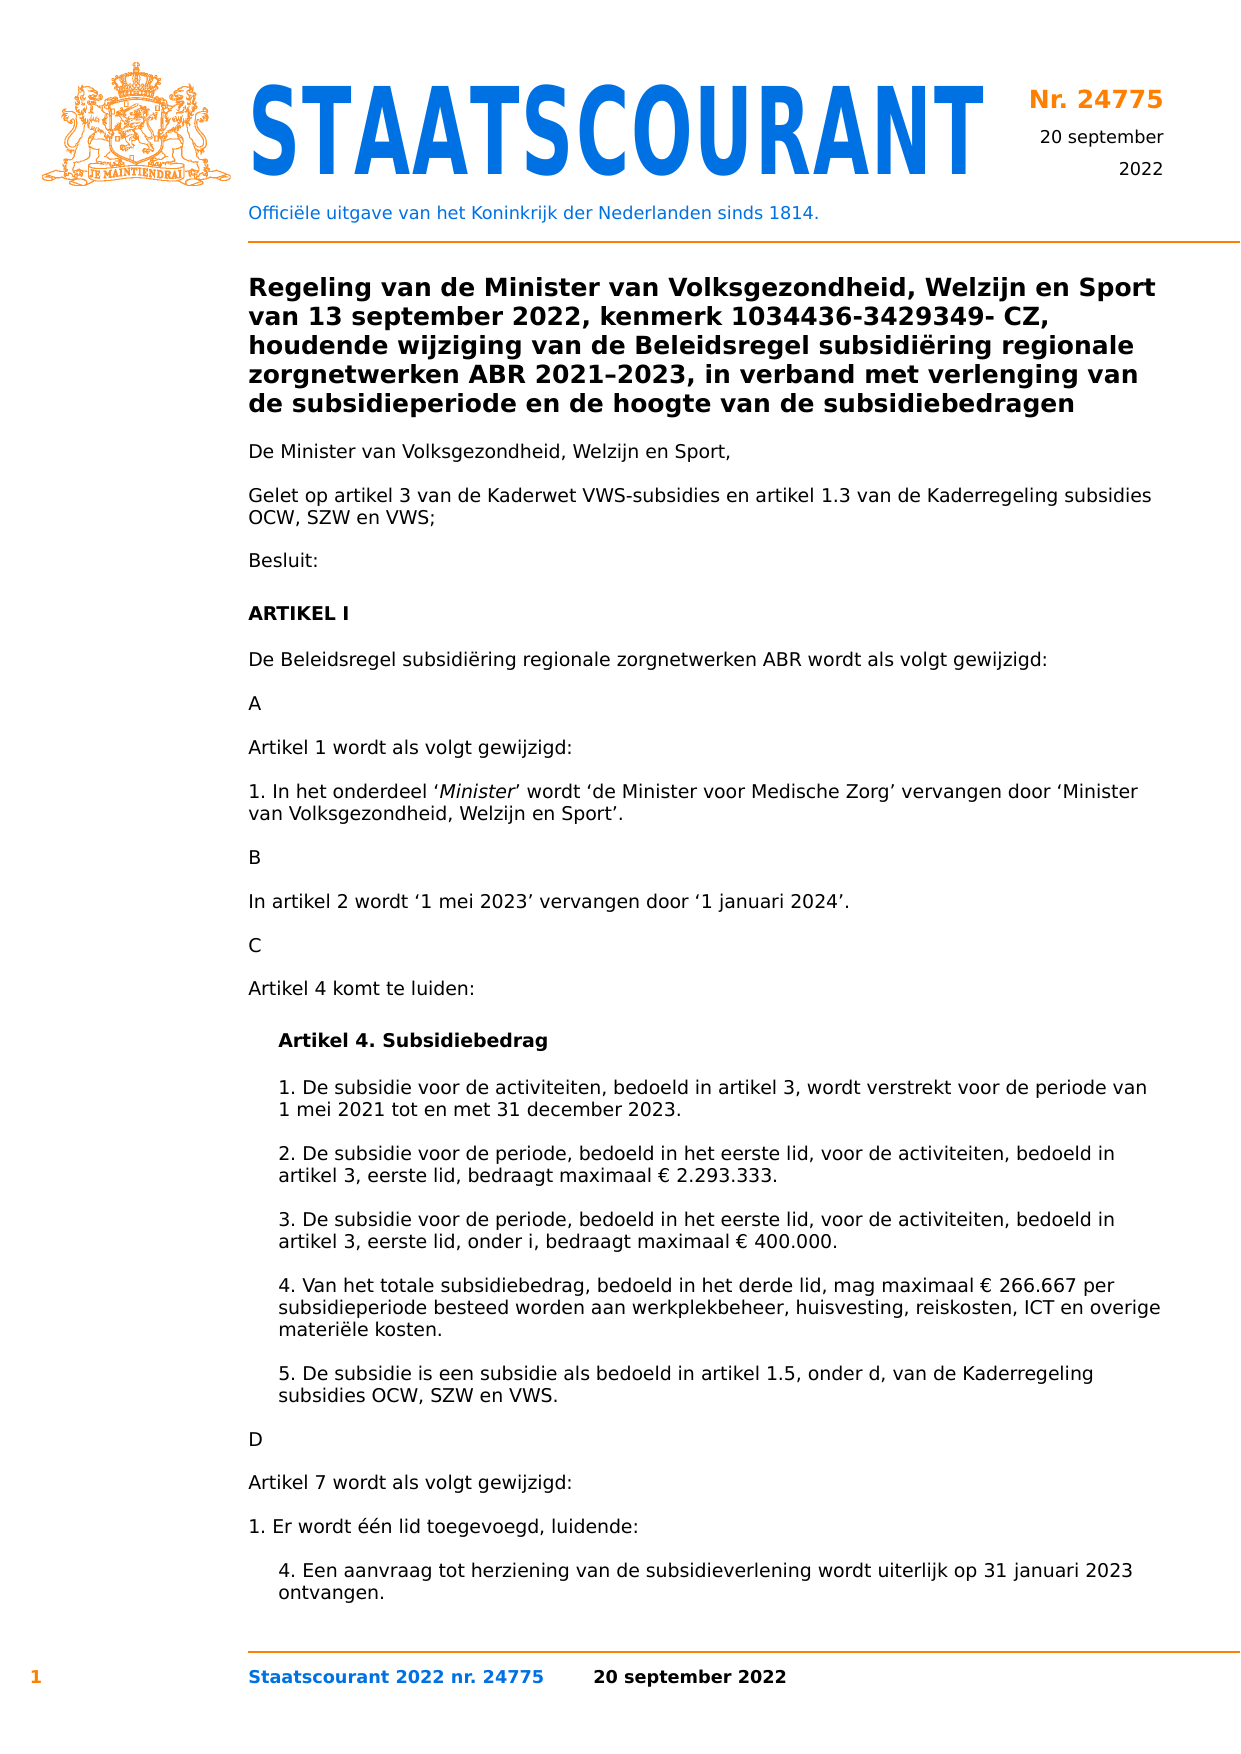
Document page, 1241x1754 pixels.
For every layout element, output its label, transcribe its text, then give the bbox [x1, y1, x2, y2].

text Artikel 7 wordt als volgt gewijzigd: [248, 1472, 1163, 1494]
text Gelet op artikel 3 van de Kaderwet VWS-subsidies en artikel 1.3 van de Kaderregeling subsidies OCW, SZW en VWS; [248, 484, 1163, 528]
subtitle Artikel 4. Subsidiebedrag [278, 1030, 1163, 1052]
table_cell Officiële uitgave van het Koninkrijk der Nederlanden sinds 1814. [248, 203, 1240, 241]
text De Minister van Volksgezondheid, Welzijn en Sport, [248, 441, 1163, 463]
text 4. Een aanvraag tot herziening van de subsidieverlening wordt uiterlijk op 31 januari 2023 ontvangen. [278, 1560, 1163, 1604]
text 1. In het onderdeel ‘Minister’ wordt ‘de Minister voor Medische Zorg’ vervangen door ‘Minister van Volksgezondheid, Welzijn en Sport’. [248, 781, 1163, 825]
table_cell 2022 [998, 153, 1240, 203]
text 2. De subsidie voor de periode, bedoeld in het eerste lid, voor de activiteiten, bedoeld in artikel 3, eerste lid, bedraagt maximaal € 2.293.333. [278, 1143, 1163, 1187]
subtitle ARTIKEL I [248, 602, 1163, 624]
table_cell 20 september [998, 121, 1240, 153]
text 5. De subsidie is een subsidie als bedoeld in artikel 1.5, onder d, van de Kaderregeling subsidies OCW, SZW en VWS. [278, 1363, 1163, 1407]
table_header Nr. 24775 [998, 62, 1240, 121]
text C [248, 934, 1163, 956]
text In artikel 2 wordt ‘1 mei 2023’ vervangen door ‘1 januari 2024’. [248, 891, 1163, 913]
text Besluit: [248, 550, 1163, 572]
text 4. Van het totale subsidiebedrag, bedoeld in het derde lid, mag maximaal € 266.667 per subsidieperiode besteed worden aan werkplekbeheer, huisvesting, reiskosten, ICT en overige materiële kosten. [278, 1275, 1163, 1341]
text A [248, 693, 1163, 715]
text Artikel 1 wordt als volgt gewijzigd: [248, 737, 1163, 759]
text 1. De subsidie voor de activiteiten, bedoeld in artikel 3, wordt verstrekt voor de periode van 1 mei 2021 tot en met 31 december 2023. [278, 1077, 1163, 1121]
table_header [25, 62, 248, 241]
text B [248, 847, 1163, 869]
picture [41, 62, 231, 186]
table_header STAATSCOURANT [248, 62, 998, 203]
subtitle Regeling van de Minister van Volksgezondheid, Welzijn en Sport van 13 september 2022, kenmerk 1034436-3429349- CZ, houdende wijziging van de Beleidsregel subsidiëring regionale zorgnetwerken ABR 2021–2023, in verband met verlenging van de subsidieperiode en de hoogte van de subsidiebedragen [248, 273, 1163, 419]
text D [248, 1428, 1163, 1450]
text De Beleidsregel subsidiëring regionale zorgnetwerken ABR wordt als volgt gewijzigd: [248, 649, 1163, 671]
text 3. De subsidie voor de periode, bedoeld in het eerste lid, voor de activiteiten, bedoeld in artikel 3, eerste lid, onder i, bedraagt maximaal € 400.000. [278, 1209, 1163, 1253]
text 1. Er wordt één lid toegevoegd, luidende: [248, 1516, 1163, 1538]
text Artikel 4 komt te luiden: [248, 978, 1163, 1000]
